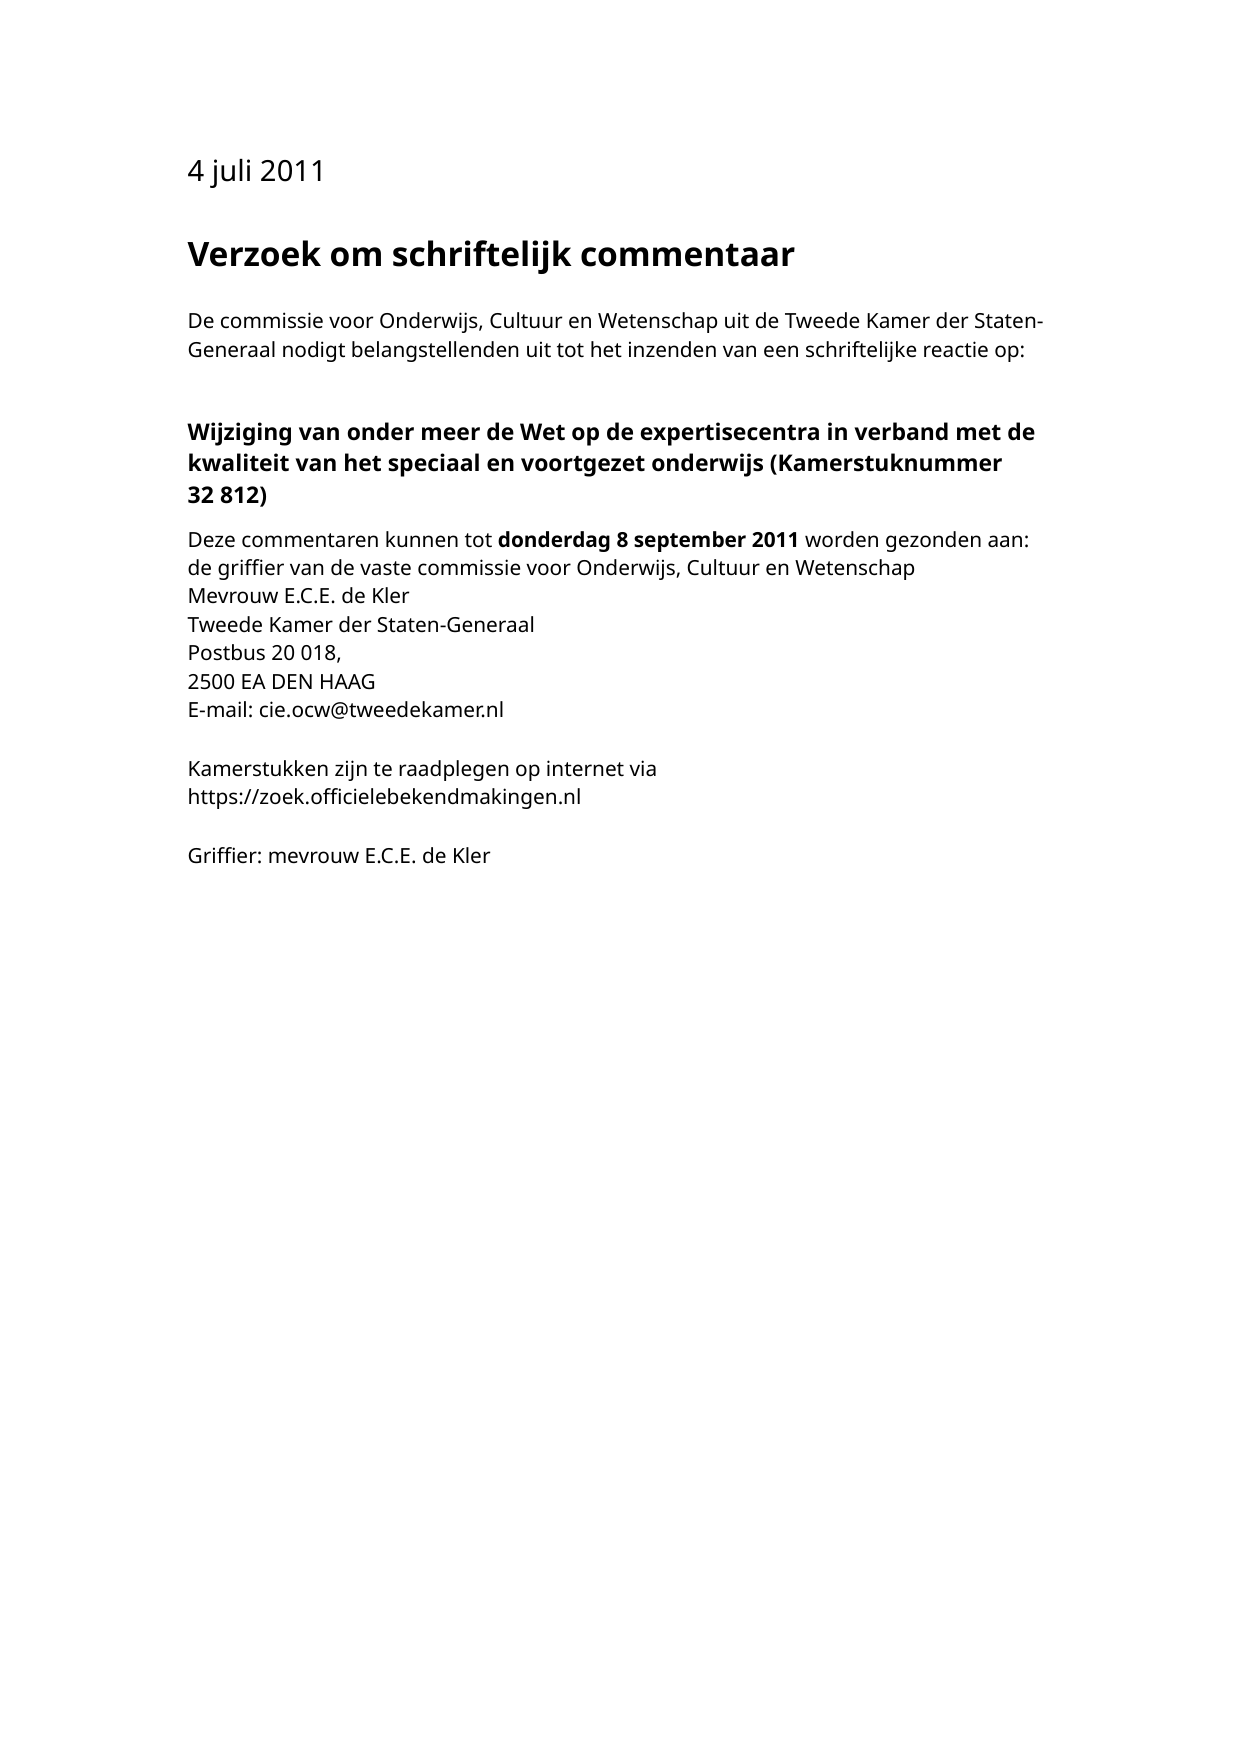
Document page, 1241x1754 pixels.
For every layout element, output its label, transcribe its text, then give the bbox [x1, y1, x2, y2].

text 4 juli 2011 [187, 150, 1053, 190]
text Mevrouw E.C.E. de Kler [187, 582, 1053, 610]
text de griffier van de vaste commissie voor Onderwijs, Cultuur en Wetenschap [187, 553, 1053, 582]
subtitle Verzoek om schriftelijk commentaar [187, 231, 1053, 277]
text Deze commentaren kunnen tot donderdag 8 september 2011 worden gezonden aan: [187, 525, 1053, 553]
text Postbus 20 018, [187, 638, 1053, 667]
text E-mail: cie.ocw@tweedekamer.nl [187, 695, 1053, 724]
text Kamerstukken zijn te raadplegen op internet via https://zoek.officielebekendmakingen.nl [187, 754, 1053, 811]
subtitle Wijziging van onder meer de Wet op de expertisecentra in verband met de kwaliteit van het speciaal en voortgezet onderwijs (Kamerstuknummer 32 812) [187, 416, 1053, 510]
text Tweede Kamer der Staten-Generaal [187, 610, 1053, 638]
text Griffier: mevrouw E.C.E. de Kler [187, 841, 1053, 869]
text 2500 EA DEN HAAG [187, 667, 1053, 695]
text De commissie voor Onderwijs, Cultuur en Wetenschap uit de Tweede Kamer der Staten-Generaal nodigt belangstellenden uit tot het inzenden van een schriftelijke reactie op: [187, 307, 1053, 363]
